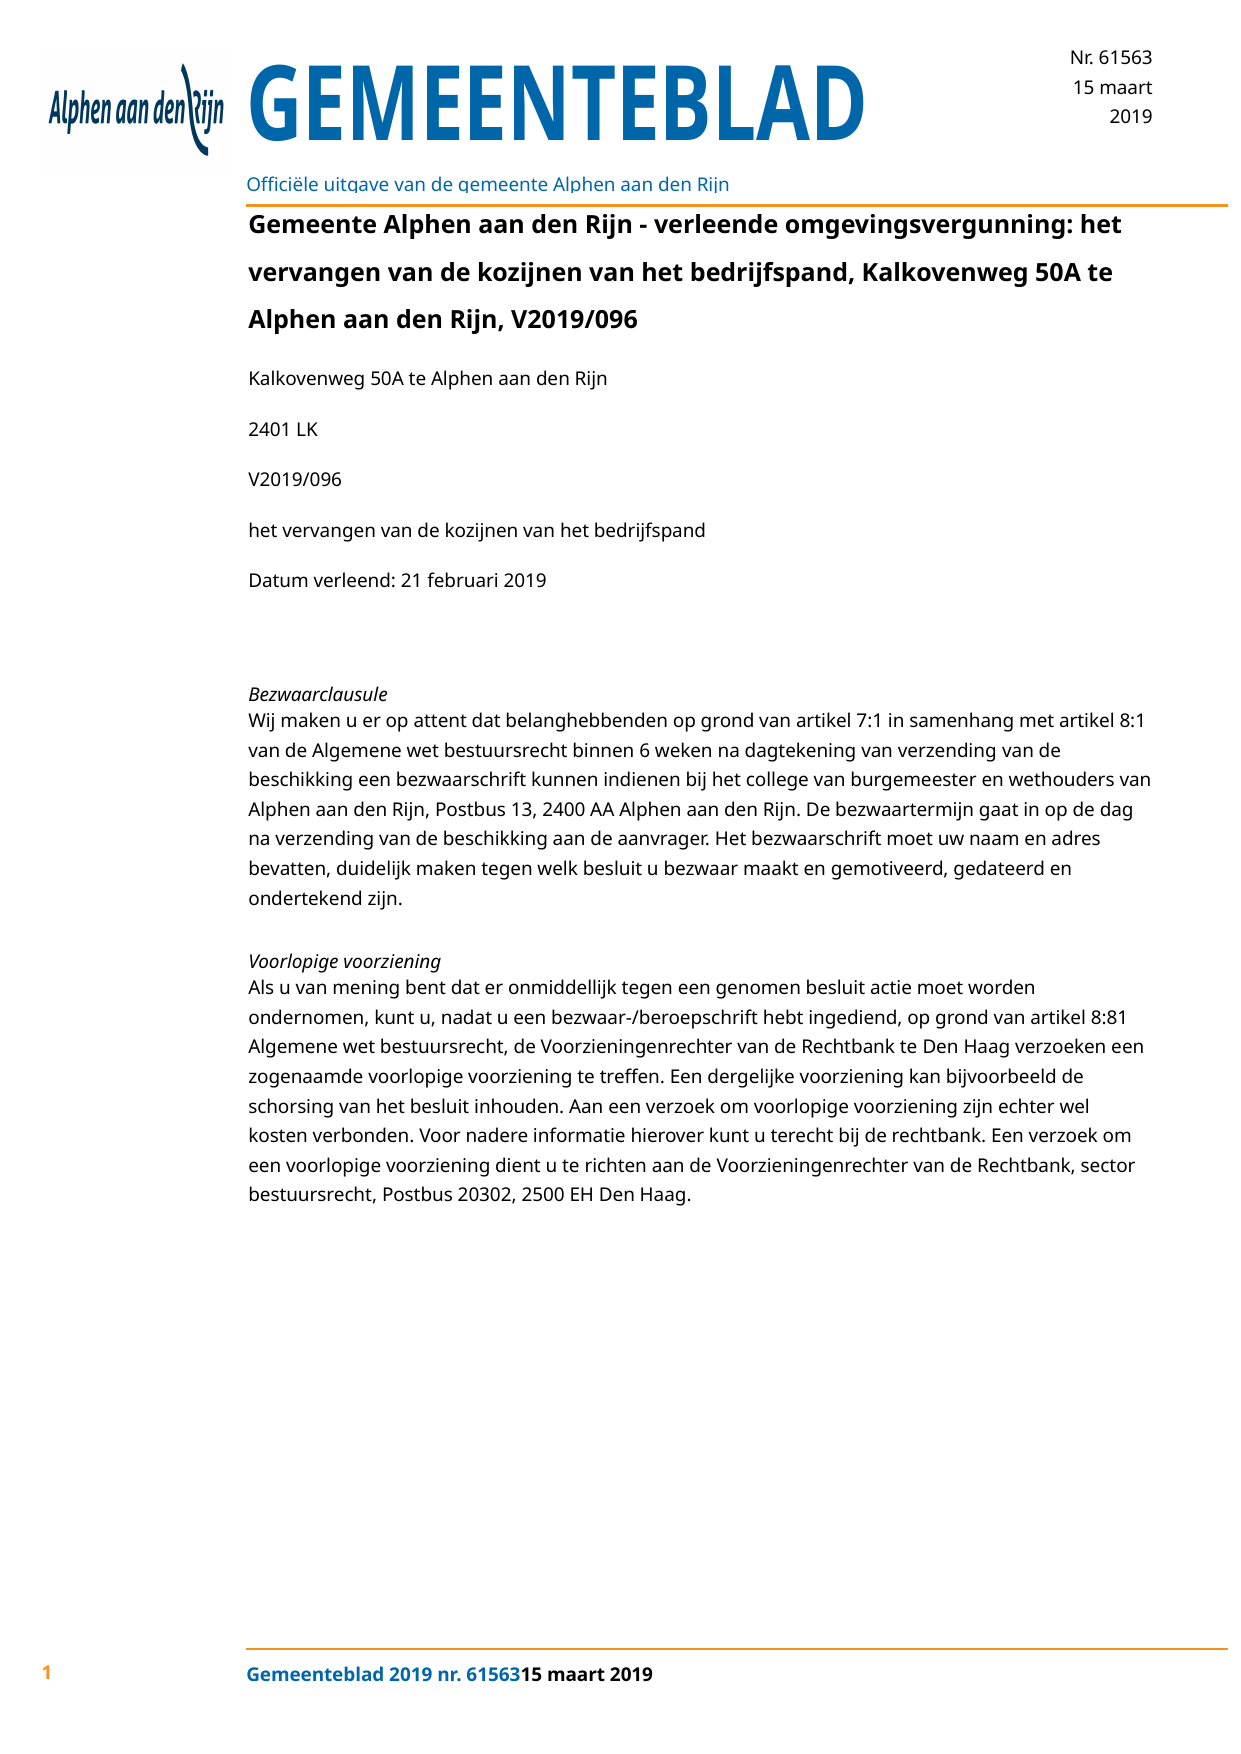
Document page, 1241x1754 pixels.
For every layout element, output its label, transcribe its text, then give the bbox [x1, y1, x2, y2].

text Kalkovenweg 50A te Alphen aan den Rijn [248, 366, 1152, 391]
text 2401 LK [248, 416, 1152, 442]
text Datum verleend: 21 februari 2019 [248, 567, 1152, 593]
text Voorlopige voorziening [248, 949, 1152, 974]
text het vervangen van de kozijnen van het bedrijfspand [248, 517, 1152, 542]
picture [41, 47, 231, 172]
text V2019/096 [248, 466, 1152, 492]
text Gemeente Alphen aan den Rijn - verleende omgevingsvergunning: het vervangen van de kozijnen van het bedrijfspand, Kalkovenweg 50A te Alphen aan den Rijn, V2019/096 [248, 207, 1152, 336]
text Bezwaarclausule [248, 682, 1152, 707]
text Wij maken u er op attent dat belanghebbenden op grond van artikel 7:1 in samenhang met artikel 8:1 van de Algemene wet bestuursrecht binnen 6 weken na dagtekening van verzending van de beschikking een bezwaarschrift kunnen indienen bij het college van burgemeester en wethouders van Alphen aan den Rijn, Postbus 13, 2400 AA Alphen aan den Rijn. De bezwaartermijn gaat in op de dag na verzending van de beschikking aan de aanvrager. Het bezwaarschrift moet uw naam en adres bevatten, duidelijk maken tegen welk besluit u bezwaar maakt en gemotiveerd, gedateerd en ondertekend zijn. [248, 707, 1152, 911]
text Als u van mening bent dat er onmiddellijk tegen een genomen besluit actie moet worden ondernomen, kunt u, nadat u een bezwaar-/beroepschrift hebt ingediend, op grond van artikel 8:81 Algemene wet bestuursrecht, de Voorzieningenrechter van de Rechtbank te Den Haag verzoeken een zogenaamde voorlopige voorziening te treffen. Een dergelijke voorziening kan bijvoorbeeld de schorsing van het besluit inhouden. Aan een verzoek om voorlopige voorziening zijn echter wel kosten verbonden. Voor nadere informatie hierover kunt u terecht bij de rechtbank. Een verzoek om een voorlopige voorziening dient u te richten aan de Voorzieningenrechter van de Rechtbank, sector bestuursrecht, Postbus 20302, 2500 EH Den Haag. [248, 974, 1152, 1207]
